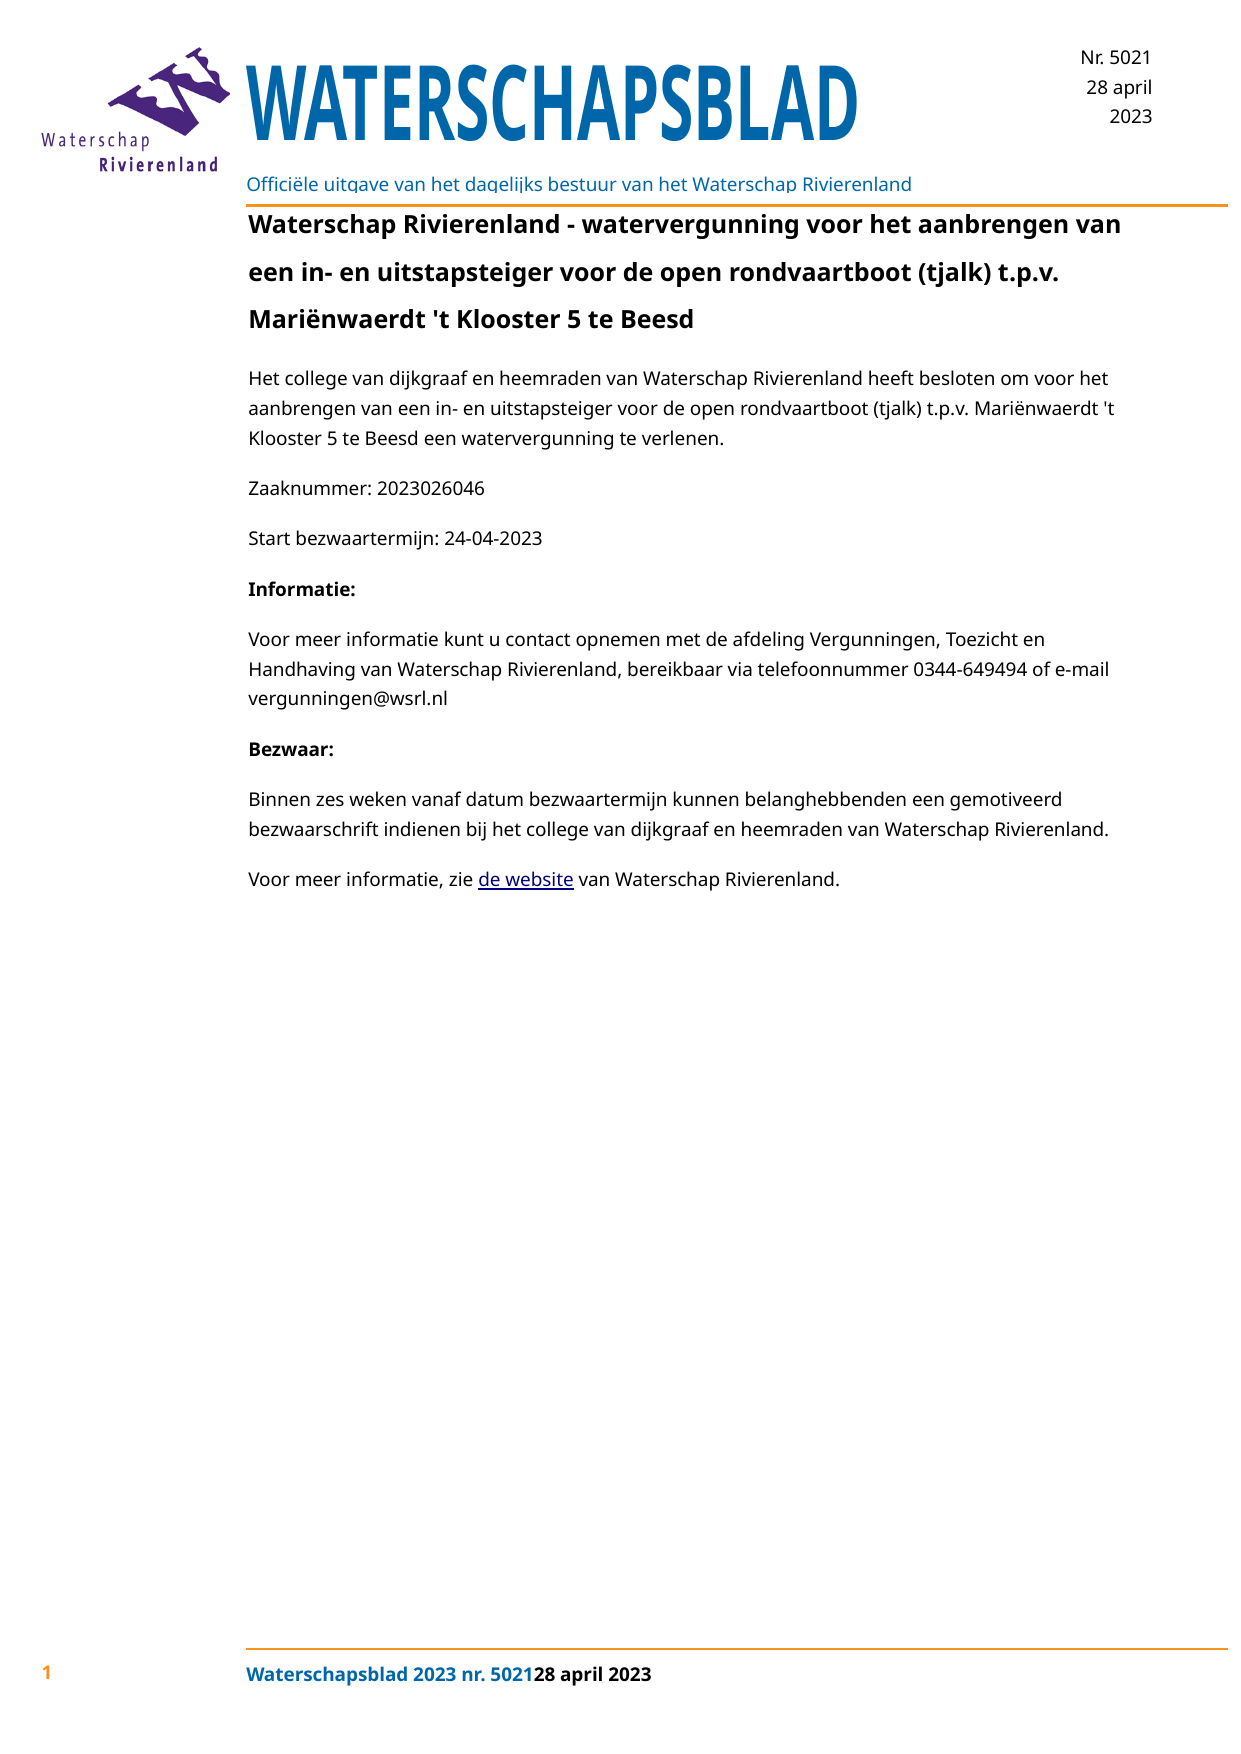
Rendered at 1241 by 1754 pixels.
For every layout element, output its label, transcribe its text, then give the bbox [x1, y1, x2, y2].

text Het college van dijkgraaf en heemraden van Waterschap Rivierenland heeft besloten om voor het aanbrengen van een in- en uitstapsteiger voor de open rondvaartboot (tjalk) t.p.v. Mariënwaerdt 't Klooster 5 te Beesd een watervergunning te verlenen. [248, 366, 1152, 450]
text Voor meer informatie, zie de website van Waterschap Rivierenland. [248, 866, 1152, 892]
text Voor meer informatie kunt u contact opnemen met de afdeling Vergunningen, Toezicht en Handhaving van Waterschap Rivierenland, bereikbaar via telefoonnummer 0344-649494 of e-mail vergunningen@wsrl.nl [248, 626, 1152, 711]
text Start bezwaartermijn: 24-04-2023 [248, 526, 1152, 551]
text Informatie: [248, 576, 1152, 602]
text Zaaknummer: 2023026046 [248, 475, 1152, 501]
text Binnen zes weken vanaf datum bezwaartermijn kunnen belanghebbenden een gemotiveerd bezwaarschrift indienen bij het college van dijkgraaf en heemraden van Waterschap Rivierenland. [248, 786, 1152, 842]
picture [41, 47, 231, 172]
text Waterschap Rivierenland - watervergunning voor het aanbrengen van een in- en uitstapsteiger voor de open rondvaartboot (tjalk) t.p.v. Mariënwaerdt 't Klooster 5 te Beesd [248, 207, 1152, 336]
text Bezwaar: [248, 736, 1152, 762]
